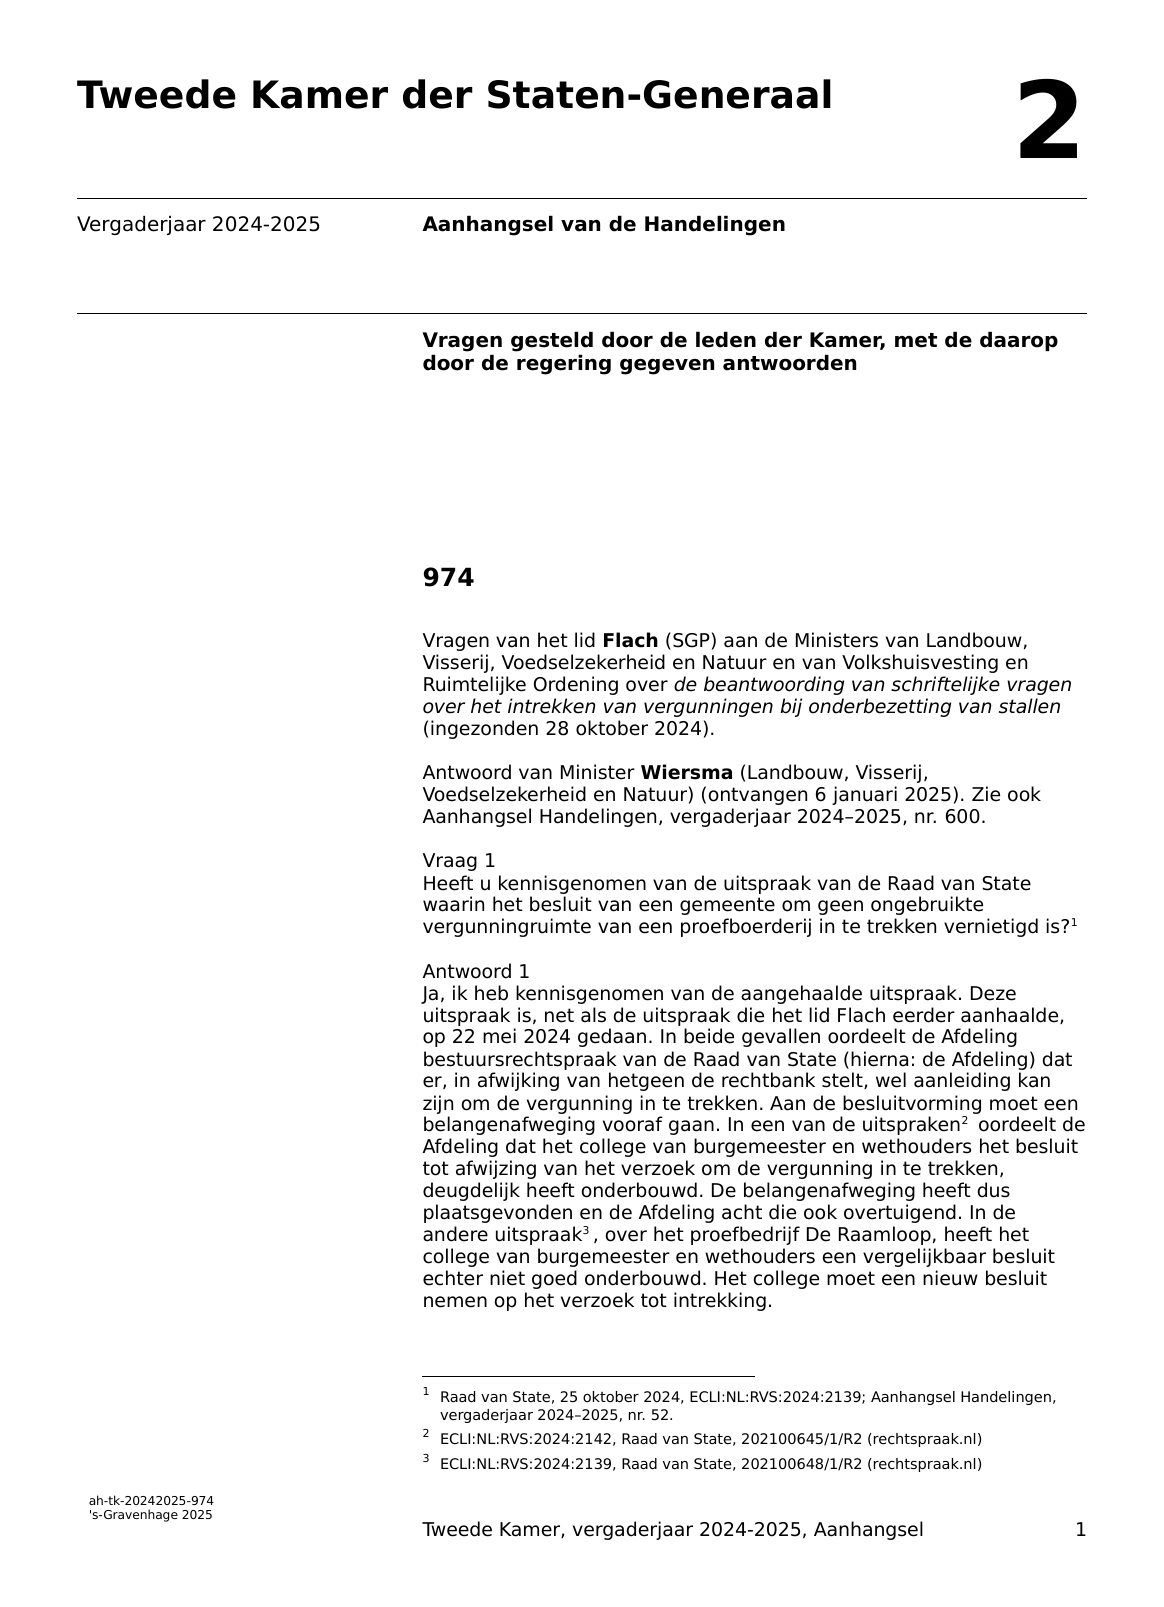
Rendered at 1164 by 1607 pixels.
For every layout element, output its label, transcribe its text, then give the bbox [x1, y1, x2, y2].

table_cell Aanhangsel van de Handelingen [422, 199, 1087, 313]
text Raad van State, 25 oktober 2024, ECLI:NL:RVS:2024:2139; Aanhangsel Handelingen, vergaderjaar 2024–2025, nr. 52. [422, 1385, 1087, 1424]
table_cell [77, 314, 422, 375]
text 's-Gravenhage 2025 [88, 1508, 323, 1522]
text Antwoord 1 [422, 961, 1087, 982]
text Heeft u kennisgenomen van de uitspraak van de Raad van State waarin het besluit van een gemeente om geen ongebruikte vergunningruimte van een proefboerderij in te trekken vernietigd is? [422, 872, 1087, 938]
text 974 [422, 563, 1087, 592]
table_cell Vergaderjaar 2024-2025 [77, 199, 422, 313]
table_header Tweede Kamer der Staten-Generaal [77, 59, 886, 198]
text ECLI:NL:RVS:2024:2142, Raad van State, 202100645/1/R2 (rechtspraak.nl) [422, 1427, 1087, 1449]
text Vraag 1 [422, 850, 1087, 872]
text Antwoord van Minister Wiersma (Landbouw, Visserij, Voedselzekerheid en Natuur) (ontvangen 6 januari 2025). Zie ook Aanhangsel Handelingen, vergaderjaar 2024–2025, nr. 600. [422, 762, 1087, 828]
table_cell Vragen gesteld door de leden der Kamer, met de daarop door de regering gegeven antwoorden [422, 314, 1087, 375]
text ah-tk-20242025-974 [88, 1494, 323, 1508]
text ECLI:NL:RVS:2024:2139, Raad van State, 202100648/1/R2 (rechtspraak.nl) [422, 1452, 1087, 1474]
text Ja, ik heb kennisgenomen van de aangehaalde uitspraak. Deze uitspraak is, net als de uitspraak die het lid Flach eerder aanhaalde, op 22 mei 2024 gedaan. In beide gevallen oordeelt de Afdeling bestuursrechtspraak van de Raad van State (hierna: de Afdeling) dat er, in afwijking van hetgeen de rechtbank stelt, wel aanleiding kan zijn om de vergunning in te trekken. Aan de besluitvorming moet een belangenafweging vooraf gaan. In een van de uitspraken oordeelt de Afdeling dat het college van burgemeester en wethouders het besluit tot afwijzing van het verzoek om de vergunning in te trekken, deugdelijk heeft onderbouwd. De belangenafweging heeft dus plaatsgevonden en de Afdeling acht die ook overtuigend. In de andere uitspraak, over het proefbedrijf De Raamloop, heeft het college van burgemeester en wethouders een vergelijkbaar besluit echter niet goed onderbouwd. Het college moet een nieuw besluit nemen op het verzoek tot intrekking. [422, 982, 1087, 1312]
table_header 2 [886, 59, 1087, 198]
text Vragen van het lid Flach (SGP) aan de Ministers van Landbouw, Visserij, Voedselzekerheid en Natuur en van Volkshuisvesting en Ruimtelijke Ordening over de beantwoording van schriftelijke vragen over het intrekken van vergunningen bij onderbezetting van stallen (ingezonden 28 oktober 2024). [422, 630, 1087, 740]
